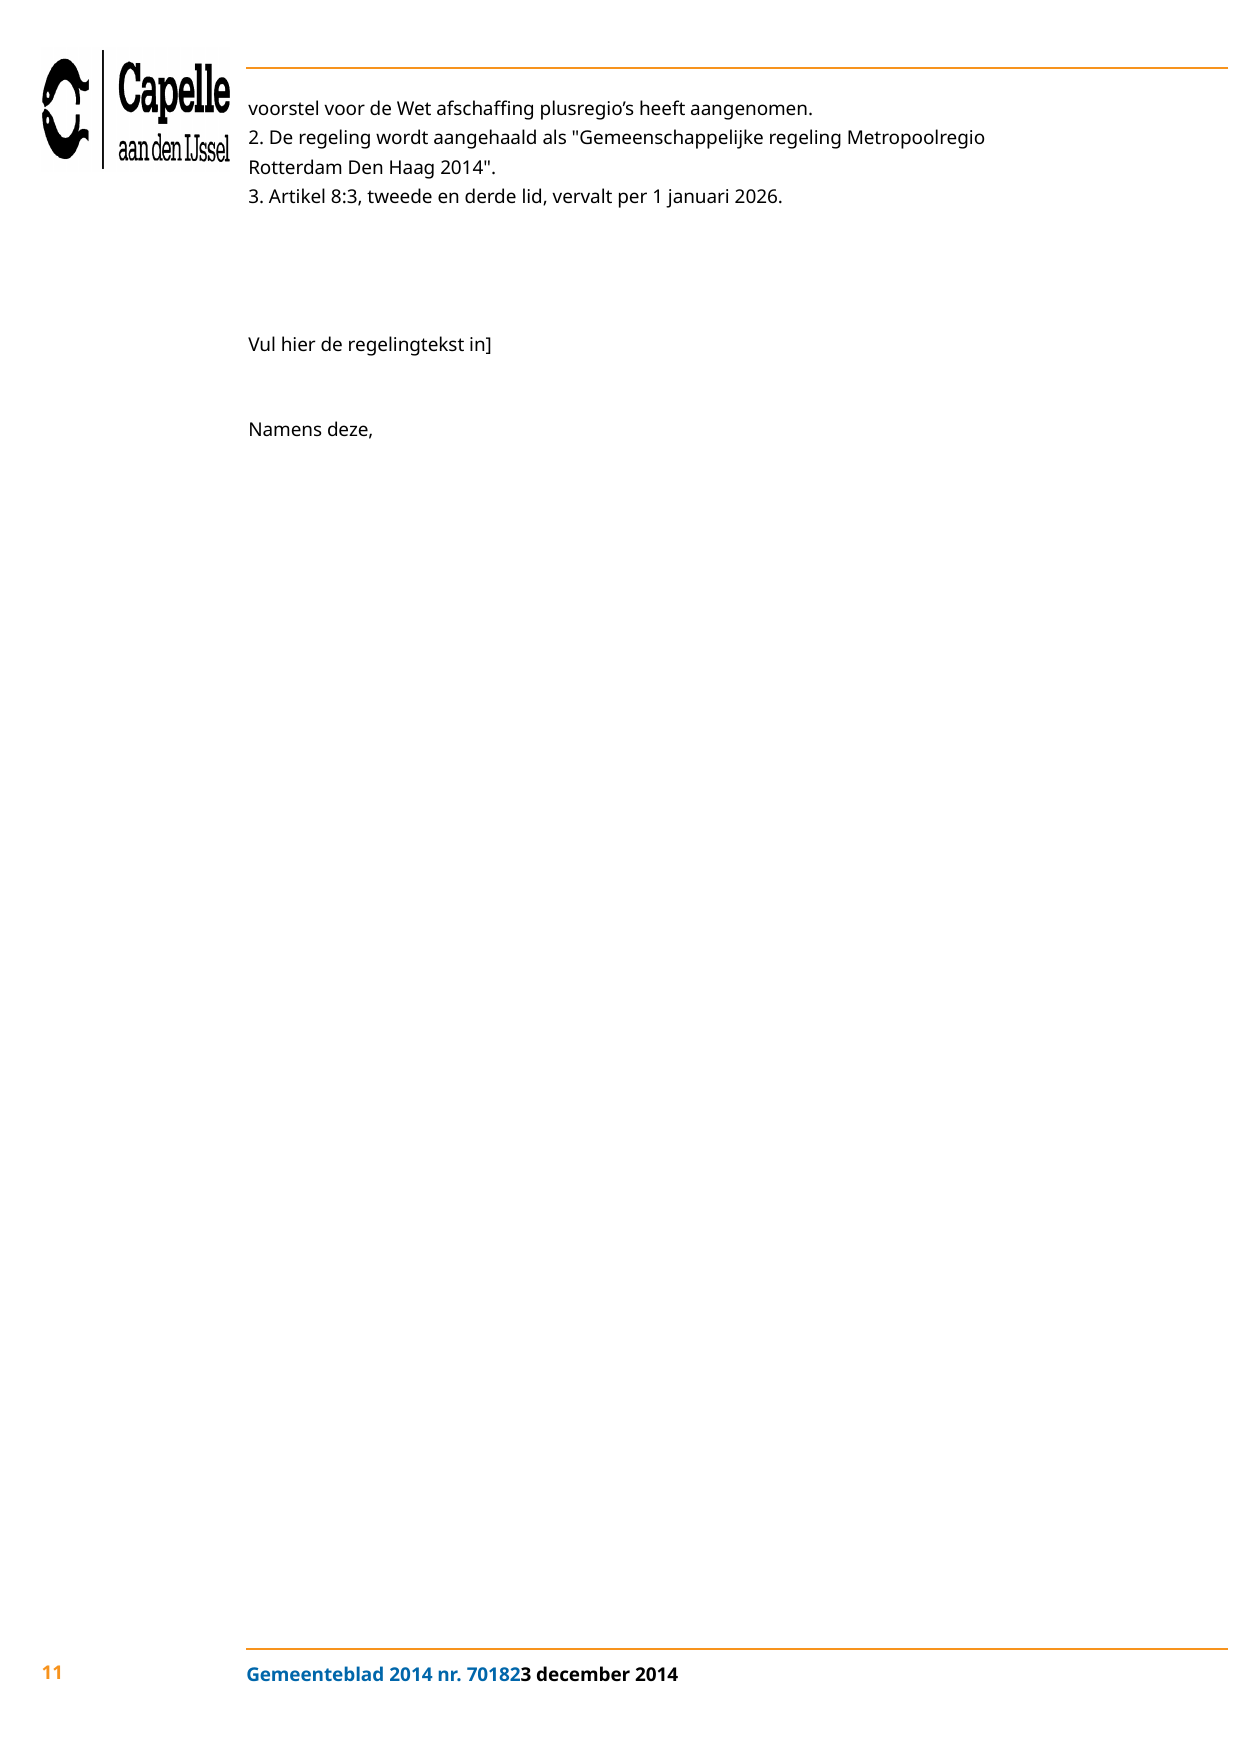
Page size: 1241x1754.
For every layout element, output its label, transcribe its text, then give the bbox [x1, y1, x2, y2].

text Vul hier de regelingtekst in] [248, 331, 1152, 357]
text voorstel voor de Wet afschaffing plusregio’s heeft aangenomen. [248, 95, 1152, 121]
text Namens deze, [248, 416, 1152, 442]
text 2. De regeling wordt aangehaald als "Gemeenschappelijke regeling Metropoolregio [248, 124, 1152, 150]
picture [41, 47, 231, 172]
text Rotterdam Den Haag 2014". [248, 154, 1152, 180]
text 3. Artikel 8:3, tweede en derde lid, vervalt per 1 januari 2026. [248, 183, 1152, 209]
